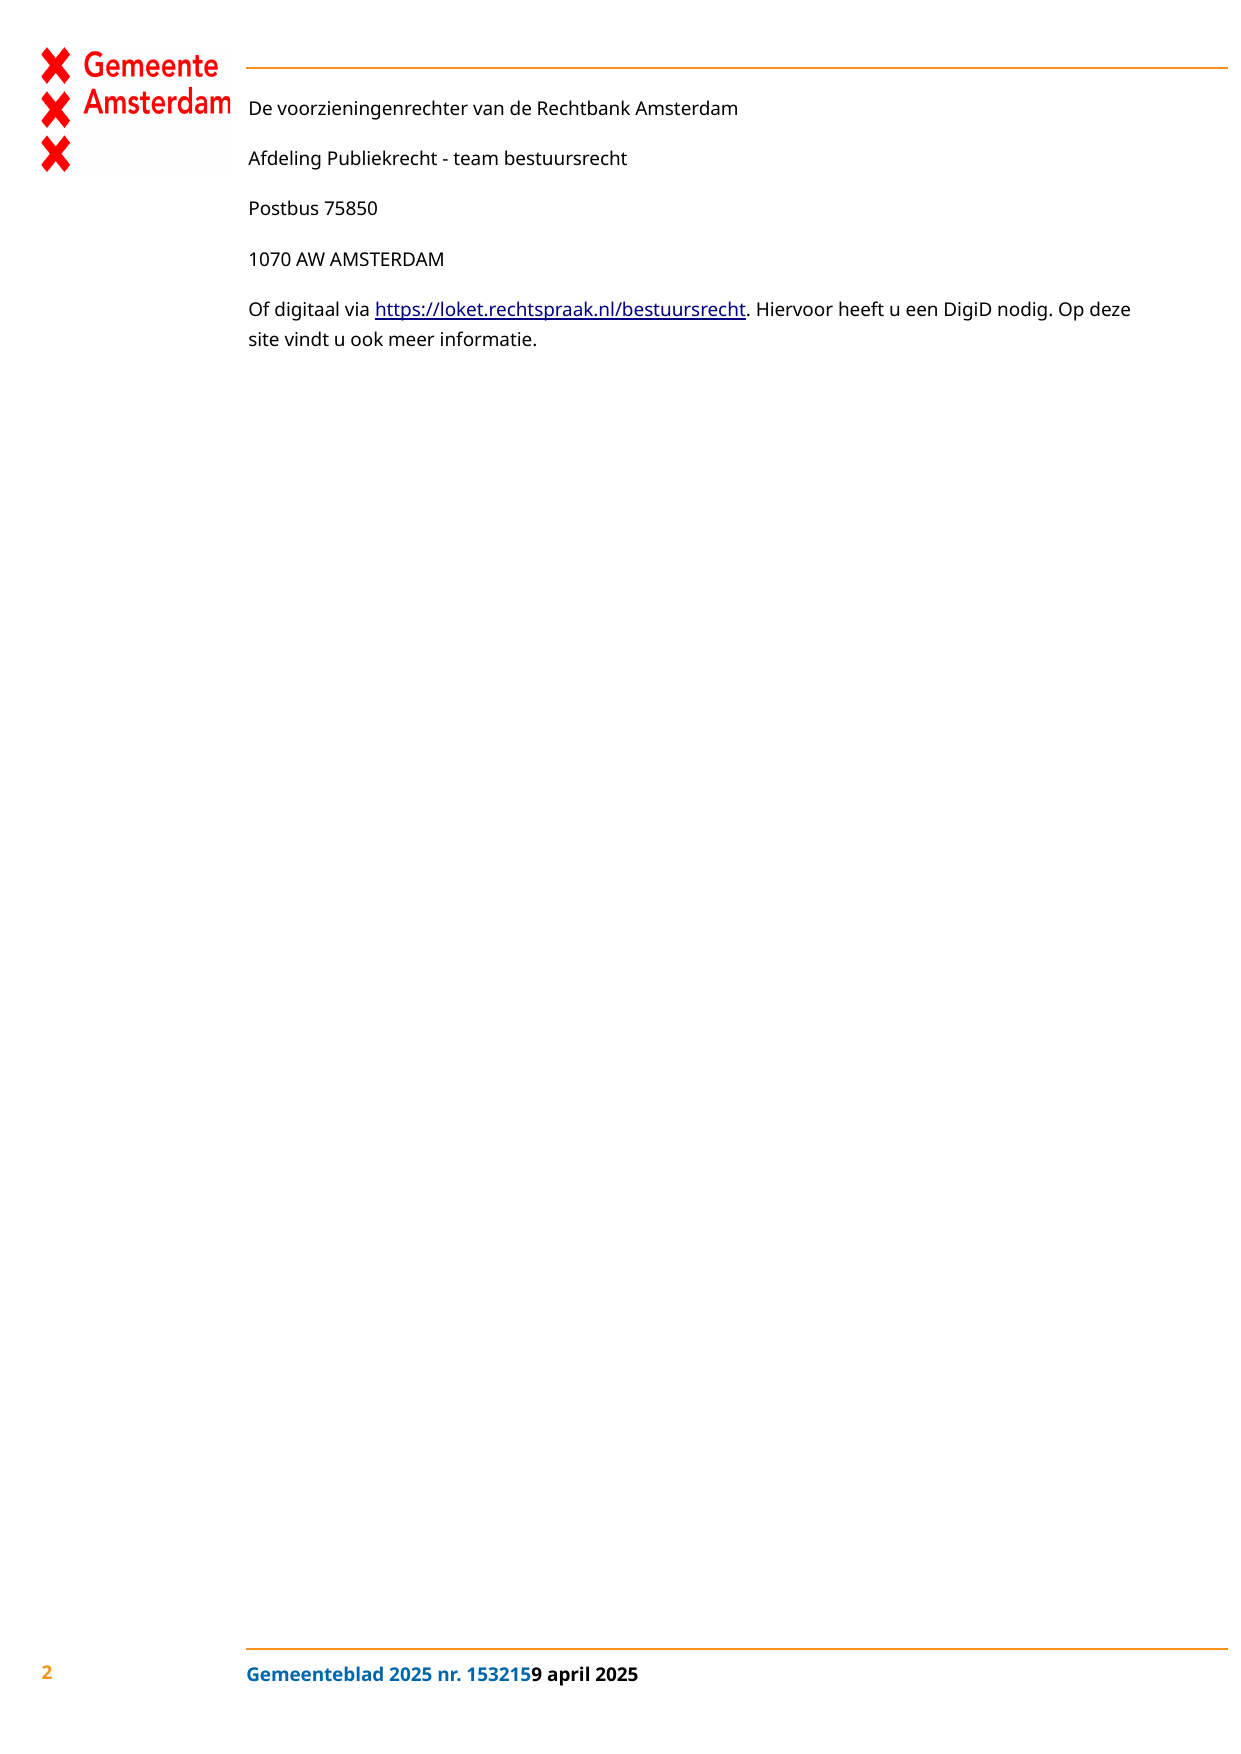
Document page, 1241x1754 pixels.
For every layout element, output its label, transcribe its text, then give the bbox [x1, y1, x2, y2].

text De voorzieningenrechter van de Rechtbank Amsterdam [248, 95, 1152, 121]
text Postbus 75850 [248, 196, 1152, 221]
text Afdeling Publiekrecht - team bestuursrecht [248, 145, 1152, 171]
picture [41, 47, 231, 172]
text Of digitaal via https://loket.rechtspraak.nl/bestuursrecht. Hiervoor heeft u een DigiD nodig. Op deze site vindt u ook meer informatie. [248, 296, 1152, 352]
text 1070 AW AMSTERDAM [248, 246, 1152, 272]
